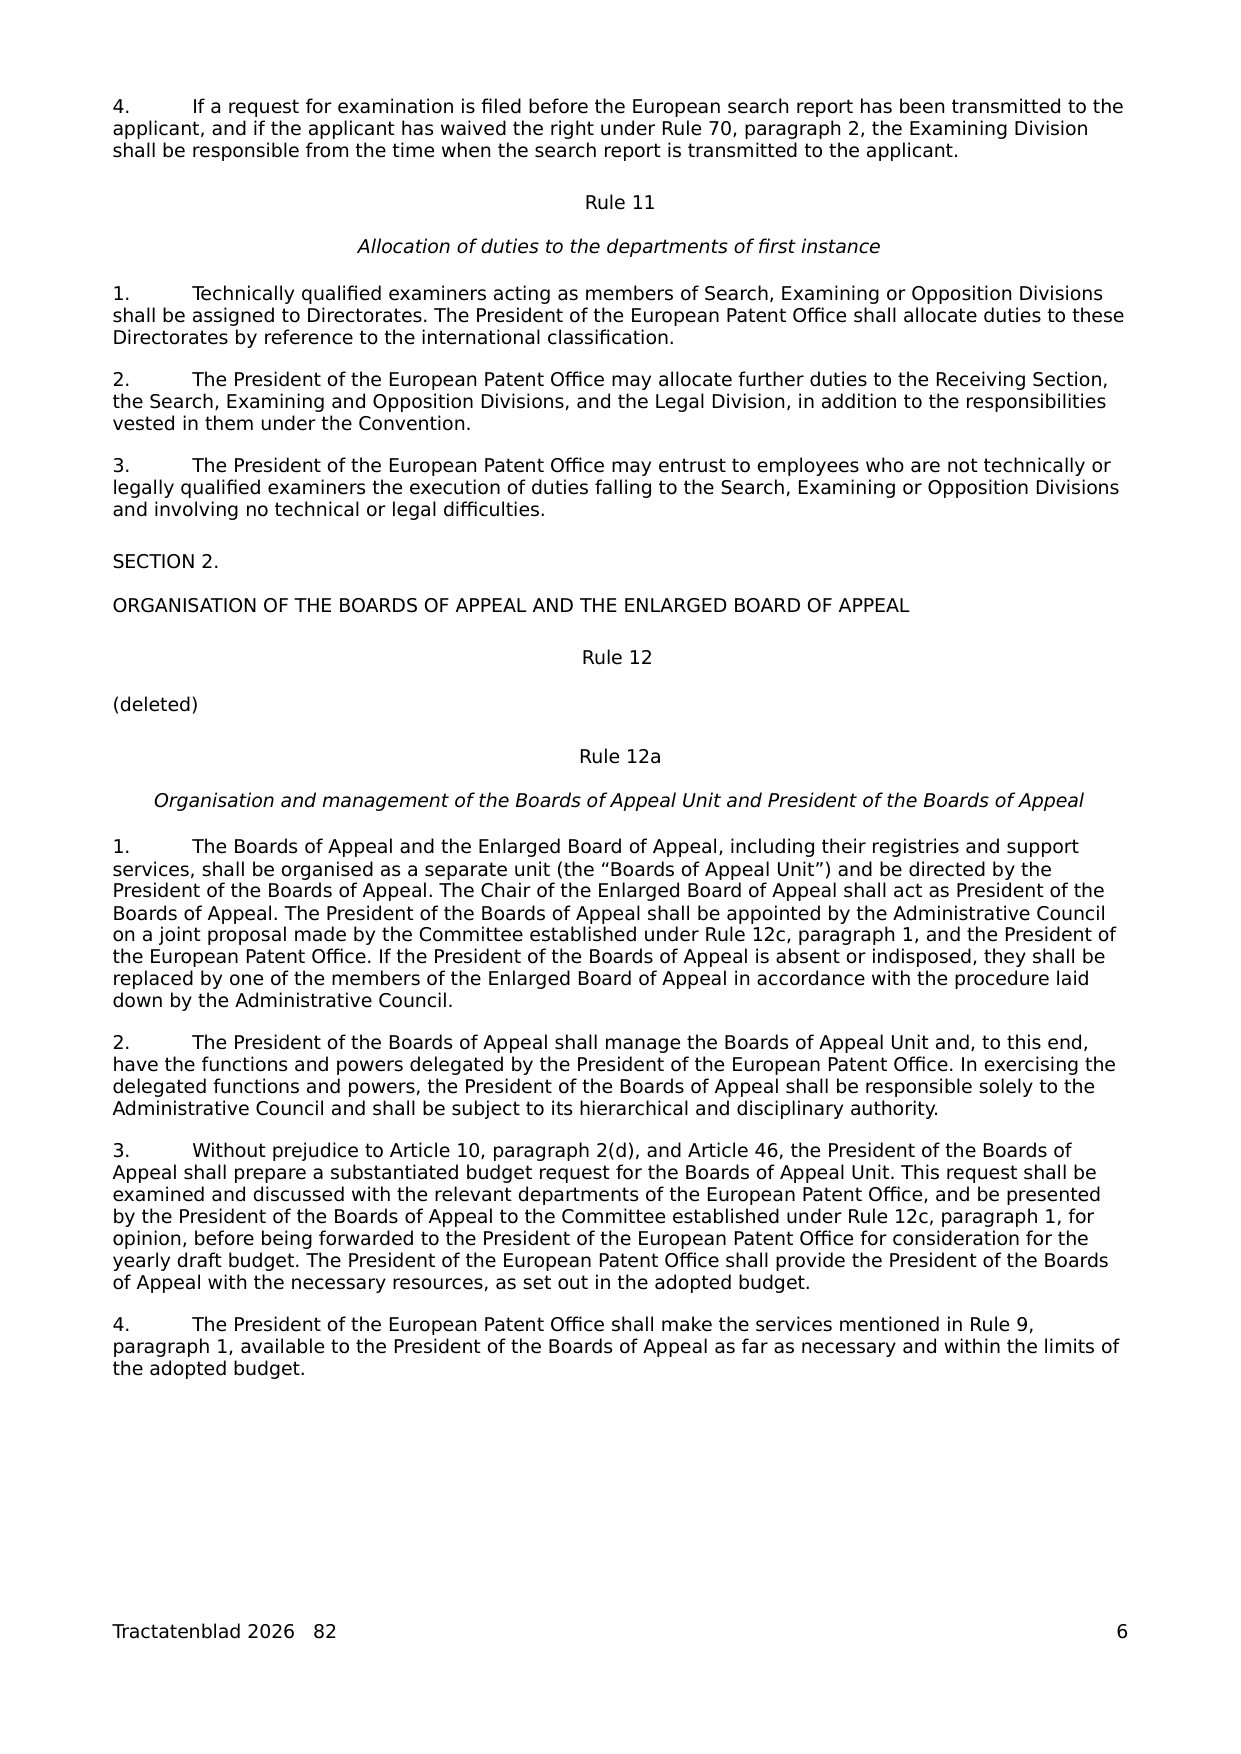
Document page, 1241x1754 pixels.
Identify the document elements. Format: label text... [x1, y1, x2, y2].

text 2. The President of the Boards of Appeal shall manage the Boards of Appeal Unit and, to this end, have the functions and powers delegated by the President of the European Patent Office. In exercising the delegated functions and powers, the President of the Boards of Appeal shall be responsible solely to the Administrative Council and shall be subject to its hierarchical and disciplinary authority. [112, 1032, 1128, 1120]
subtitle SECTION 2. ORGANISATION OF THE BOARDS OF APPEAL AND THE ENLARGED BOARD OF APPEAL [112, 551, 1128, 617]
text 3. Without prejudice to Article 10, paragraph 2(d), and Article 46, the President of the Boards of Appeal shall prepare a substantiated budget request for the Boards of Appeal Unit. This request shall be examined and discussed with the relevant departments of the European Patent Office, and be presented by the President of the Boards of Appeal to the Committee established under Rule 12c, paragraph 1, for opinion, before being forwarded to the President of the European Patent Office for consideration for the yearly draft budget. The President of the European Patent Office shall provide the President of the Boards of Appeal with the necessary resources, as set out in the adopted budget. [112, 1140, 1128, 1294]
text 4. The President of the European Patent Office shall make the services mentioned in Rule 9, paragraph 1, available to the President of the Boards of Appeal as far as necessary and within the limits of the adopted budget. [112, 1314, 1128, 1380]
text 4. If a request for examination is filed before the European search report has been transmitted to the applicant, and if the applicant has waived the right under Rule 70, paragraph 2, the Examining Division shall be responsible from the time when the search report is transmitted to the applicant. [112, 96, 1128, 162]
text 1. The Boards of Appeal and the Enlarged Board of Appeal, including their registries and support services, shall be organised as a separate unit (the “Boards of Appeal Unit”) and be directed by the President of the Boards of Appeal. The Chair of the Enlarged Board of Appeal shall act as President of the Boards of Appeal. The President of the Boards of Appeal shall be appointed by the Administrative Council on a joint proposal made by the Committee established under Rule 12c, paragraph 1, and the President of the European Patent Office. If the President of the Boards of Appeal is absent or indisposed, they shall be replaced by one of the members of the Enlarged Board of Appeal in accordance with the procedure laid down by the Administrative Council. [112, 836, 1128, 1012]
subtitle Rule 12 [112, 647, 1128, 668]
subtitle Rule 12a Organisation and management of the Boards of Appeal Unit and President of the Boards of Appeal [112, 746, 1128, 811]
text 3. The President of the European Patent Office may entrust to employees who are not technically or legally qualified examiners the execution of duties falling to the Search, Examining or Opposition Divisions and involving no technical or legal difficulties. [112, 455, 1128, 521]
text 1. Technically qualified examiners acting as members of Search, Examining or Opposition Divisions shall be assigned to Directorates. The President of the European Patent Office shall allocate duties to these Directorates by reference to the international classification. [112, 283, 1128, 349]
text (deleted) [112, 693, 1128, 716]
subtitle Rule 11 Allocation of duties to the departments of first instance [112, 192, 1128, 258]
text 2. The President of the European Patent Office may allocate further duties to the Receiving Section, the Search, Examining and Opposition Divisions, and the Legal Division, in addition to the responsibilities vested in them under the Convention. [112, 369, 1128, 435]
